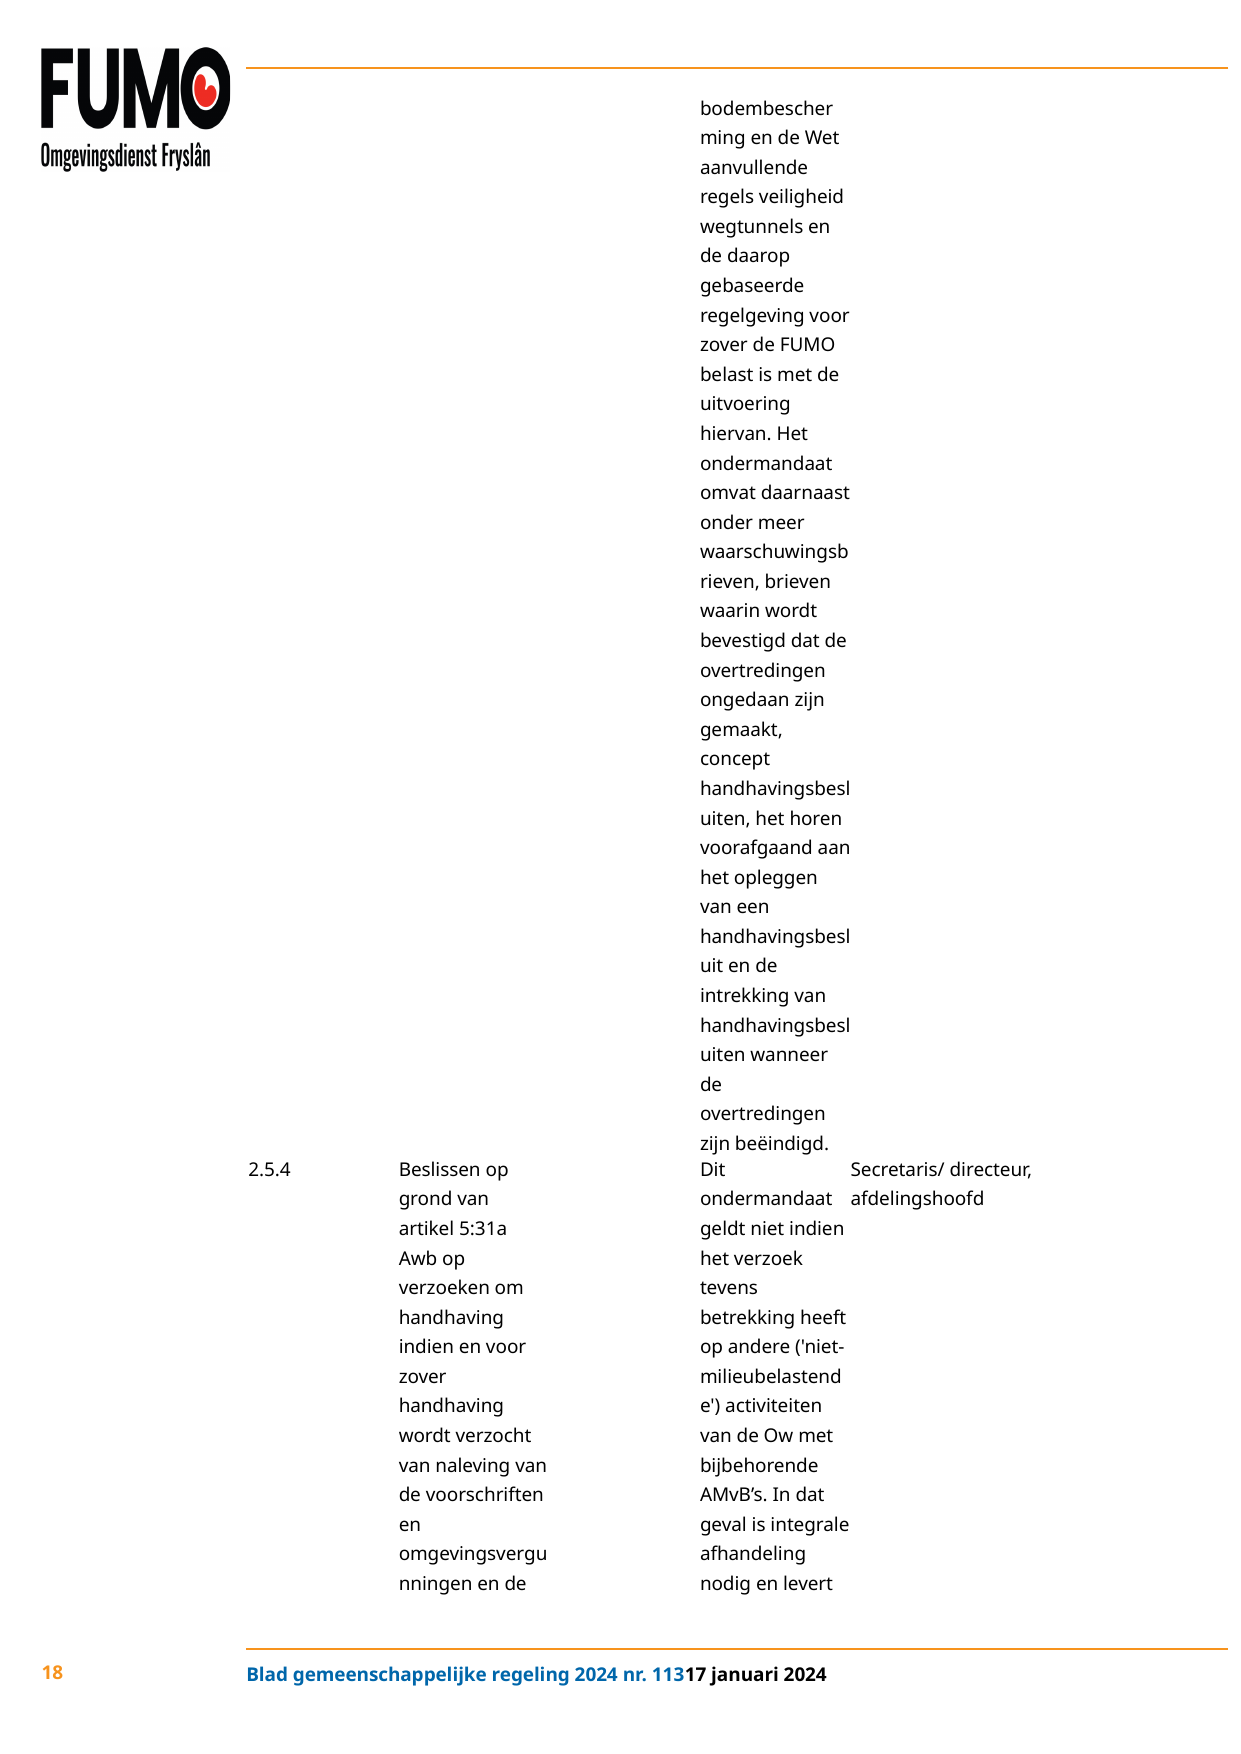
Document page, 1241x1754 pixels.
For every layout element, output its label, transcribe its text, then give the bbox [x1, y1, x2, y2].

table_cell [549, 1156, 700, 1596]
table_cell bodembescherming en de Wet aanvullende regels veiligheid wegtunnels en de daarop gebaseerde regelgeving voor zover de FUMO belast is met de uitvoering hiervan. Het ondermandaat omvat daarnaast onder meer waarschuwingsbrieven, brieven waarin wordt bevestigd dat de overtredingen ongedaan zijn gemaakt, concept handhavingsbesluiten, het horen voorafgaand aan het opleggen van een handhavingsbesluit en de intrekking van handhavingsbesluiten wanneer de overtredingen zijn beëindigd. [700, 95, 850, 1156]
table_cell Dit ondermandaat geldt niet indien het verzoek tevens betrekking heeft op andere ('niet-milieubelastende') activiteiten van de Ow met bijbehorende AMvB’s. In dat geval is integrale afhandeling nodig en levert [700, 1156, 850, 1596]
table_cell Beslissen op grond van artikel 5:31a Awb op verzoeken om handhaving indien en voor zover handhaving wordt verzocht van naleving van de voorschriften en omgevingsvergunningen en de [399, 1156, 549, 1596]
table_cell [248, 95, 398, 1156]
table_cell [399, 95, 549, 1156]
table_cell [850, 95, 1152, 1156]
table_cell [549, 95, 700, 1156]
picture [41, 47, 231, 172]
table_cell Secretaris/ directeur, afdelingshoofd [850, 1156, 1152, 1596]
table_cell 2.5.4 [248, 1156, 398, 1596]
